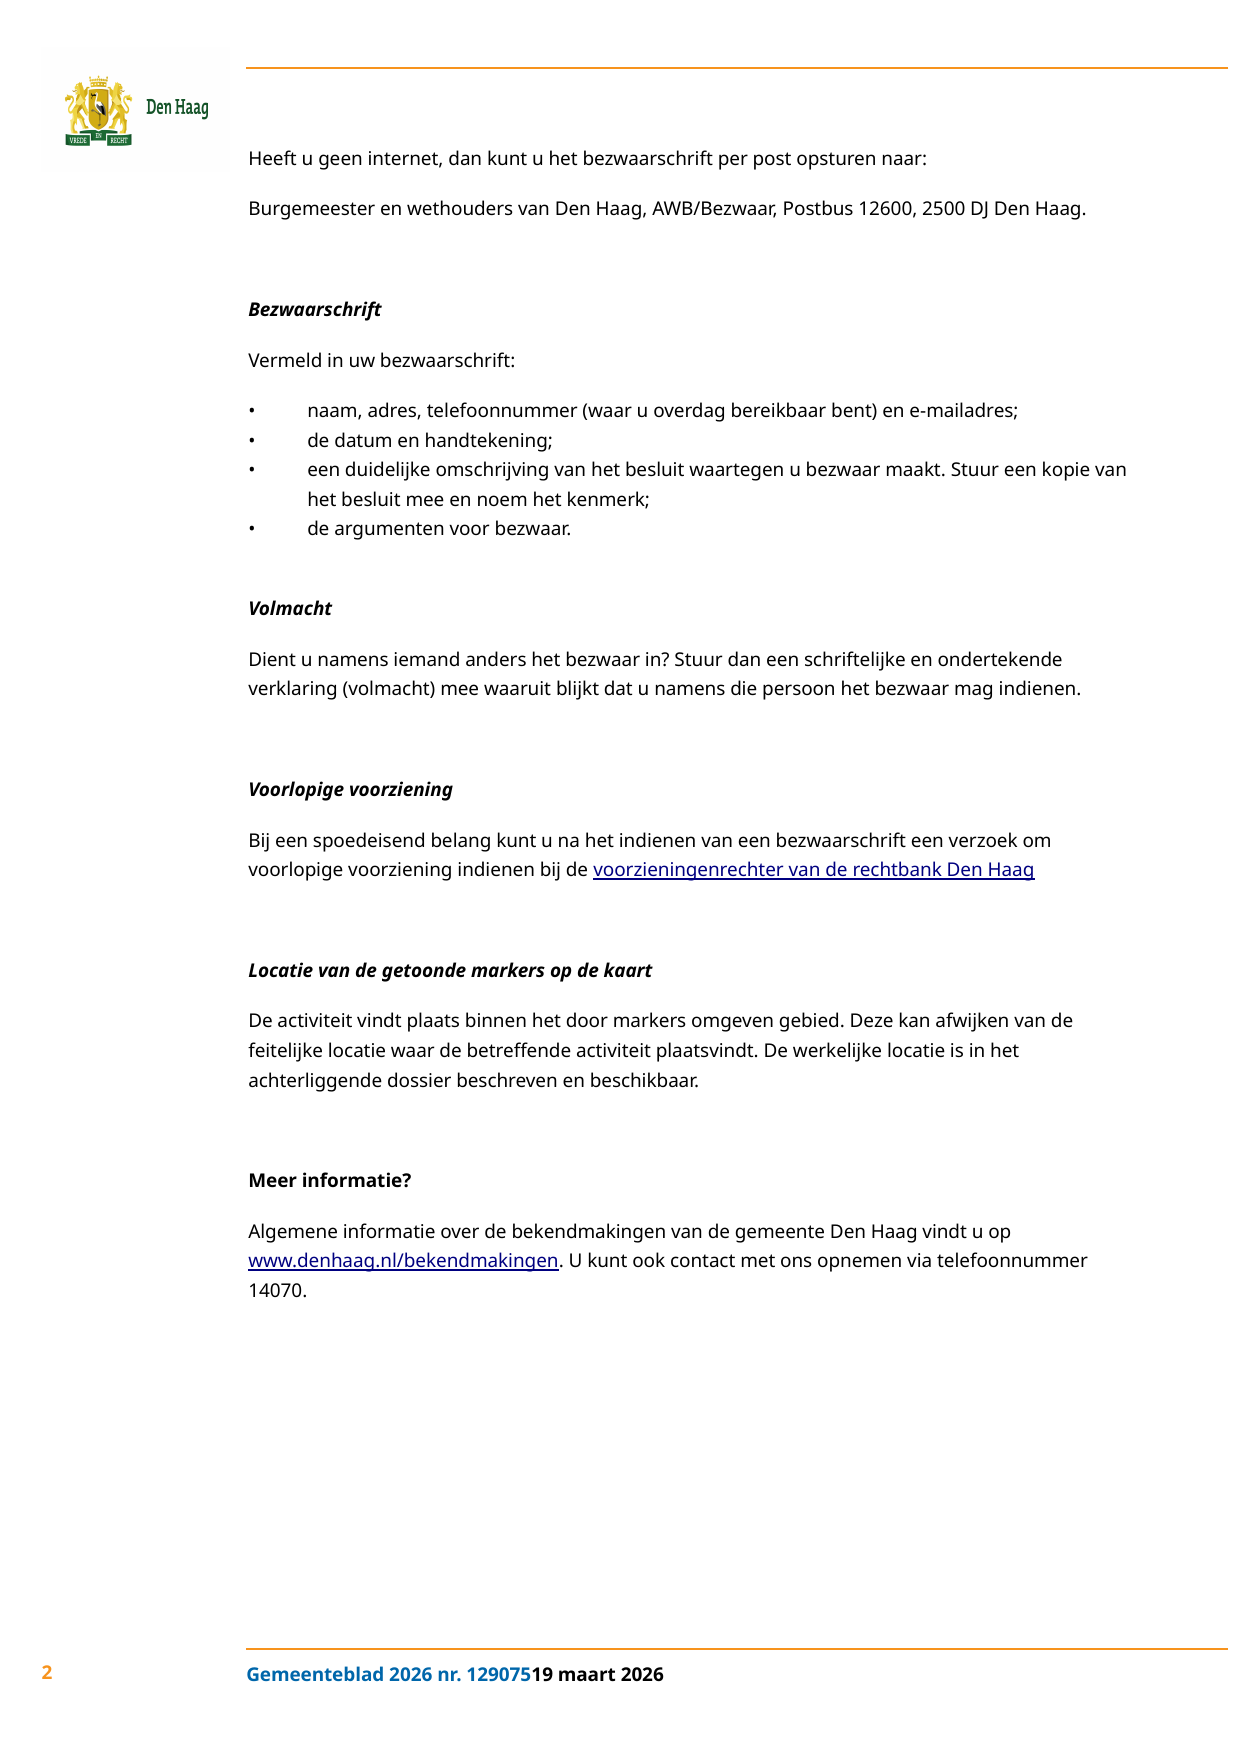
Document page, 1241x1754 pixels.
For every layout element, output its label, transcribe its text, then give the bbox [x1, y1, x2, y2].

list een duidelijke omschrijving van het besluit waartegen u bezwaar maakt. Stuur een kopie van het besluit mee en noem het kenmerk; [248, 456, 1152, 512]
text Algemene informatie over de bekendmakingen van de gemeente Den Haag vindt u op www.denhaag.nl/bekendmakingen. U kunt ook contact met ons opnemen via telefoonnummer 14070. [248, 1218, 1152, 1303]
text Locatie van de getoonde markers op de kaart [248, 957, 1152, 983]
text Voorlopige voorziening [248, 776, 1152, 802]
text Vermeld in uw bezwaarschrift: [248, 347, 1152, 373]
list de datum en handtekening; [248, 427, 1152, 453]
list naam, adres, telefoonnummer (waar u overdag bereikbaar bent) en e-mailadres; [248, 397, 1152, 423]
list de argumenten voor bezwaar. [248, 516, 1152, 541]
text Burgemeester en wethouders van Den Haag, AWB/Bezwaar, Postbus 12600, 2500 DJ Den Haag. [248, 196, 1152, 221]
picture [41, 47, 231, 172]
text Heeft u geen internet, dan kunt u het bezwaarschrift per post opsturen naar: [248, 145, 1152, 171]
text Dient u namens iemand anders het bezwaar in? Stuur dan een schriftelijke en ondertekende verklaring (volmacht) mee waaruit blijkt dat u namens die persoon het bezwaar mag indienen. [248, 646, 1152, 701]
text De activiteit vindt plaats binnen het door markers omgeven gebied. Deze kan afwijken van de feitelijke locatie waar de betreffende activiteit plaatsvindt. De werkelijke locatie is in het achterliggende dossier beschreven en beschikbaar. [248, 1008, 1152, 1093]
text Meer informatie? [248, 1168, 1152, 1193]
text Volmacht [248, 596, 1152, 621]
text Bij een spoedeisend belang kunt u na het indienen van een bezwaarschrift een verzoek om voorlopige voorziening indienen bij de voorzieningenrechter van de rechtbank Den Haag [248, 827, 1152, 882]
text Bezwaarschrift [248, 296, 1152, 322]
